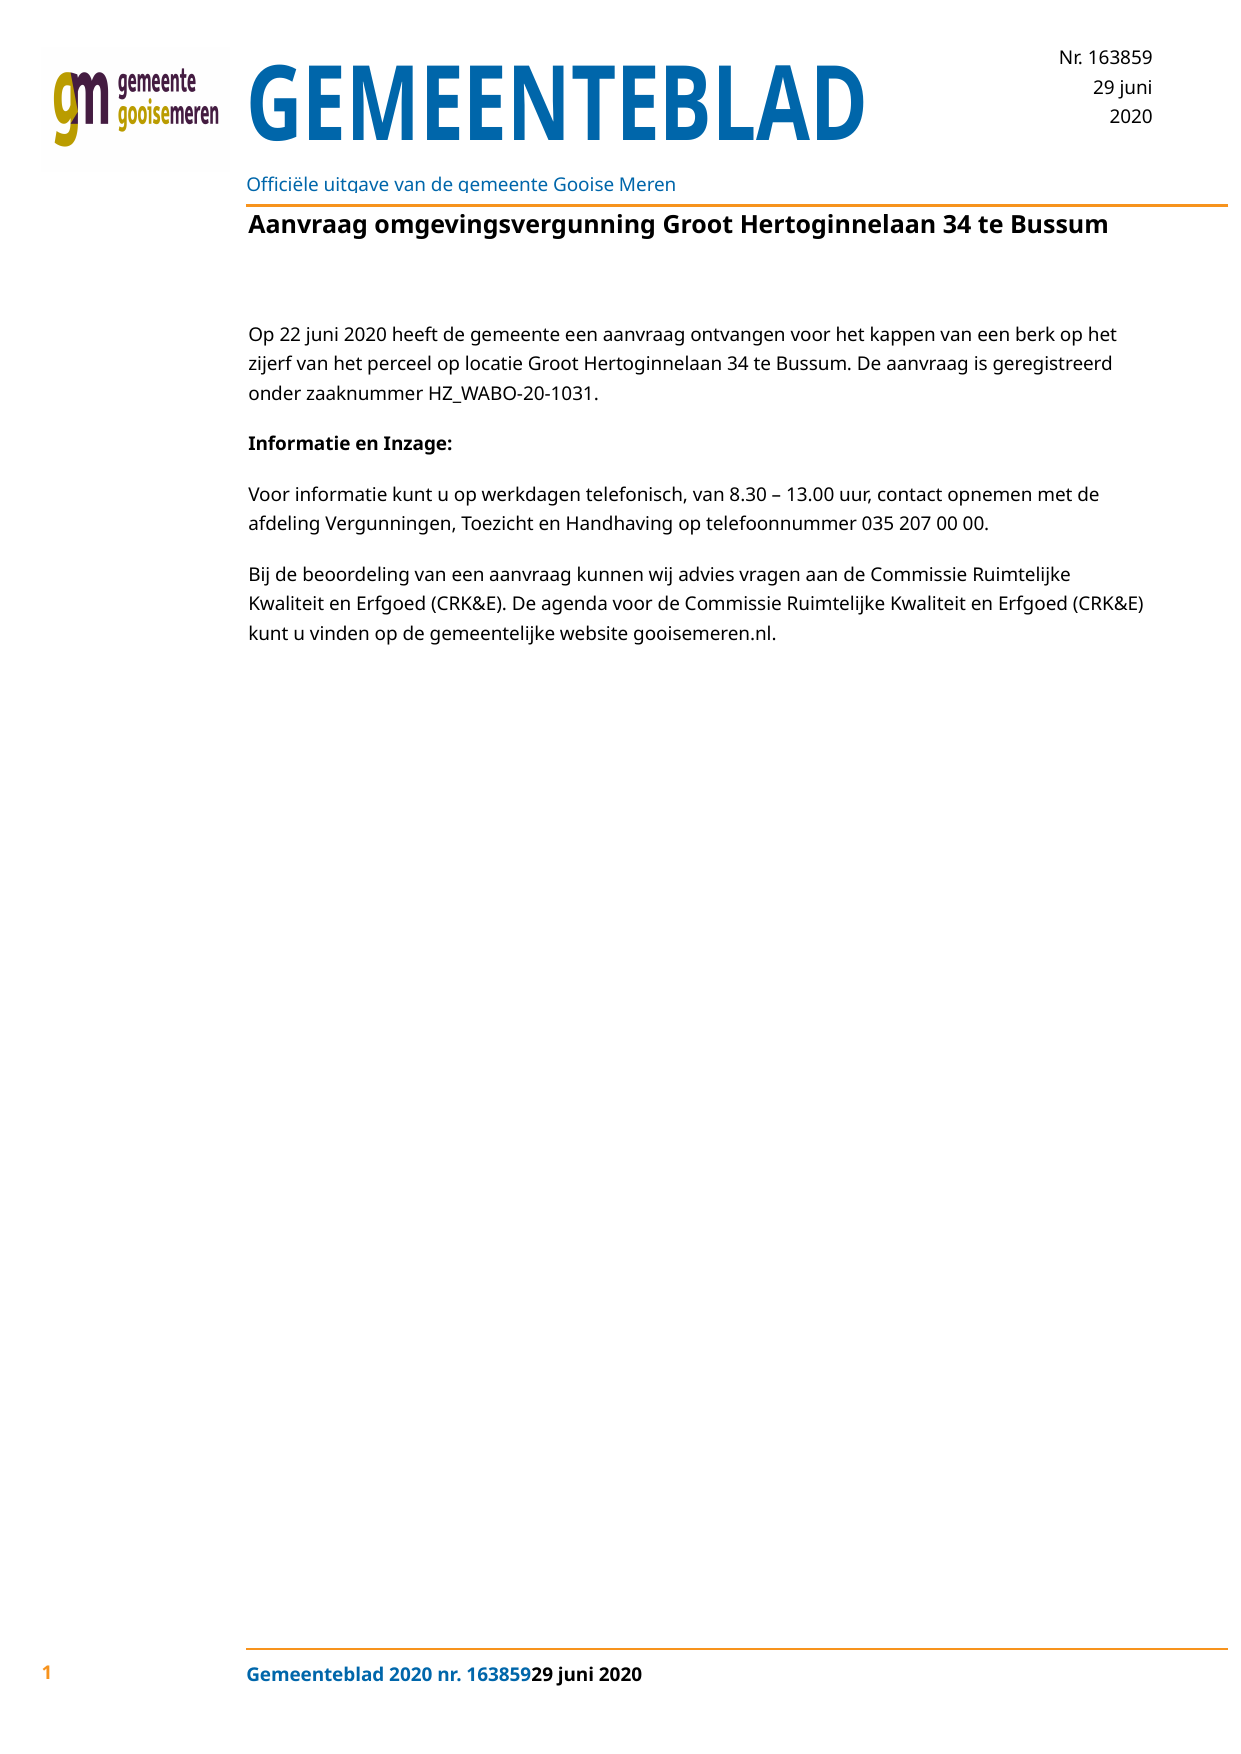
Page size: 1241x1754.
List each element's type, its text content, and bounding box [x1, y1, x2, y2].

text Op 22 juni 2020 heeft de gemeente een aanvraag ontvangen voor het kappen van een berk op het zijerf van het perceel op locatie Groot Hertoginnelaan 34 te Bussum. De aanvraag is geregistreerd onder zaaknummer HZ_WABO-20-1031. [248, 321, 1152, 406]
text Informatie en Inzage: [248, 430, 1152, 456]
text Aanvraag omgevingsvergunning Groot Hertoginnelaan 34 te Bussum [248, 207, 1152, 241]
text Voor informatie kunt u op werkdagen telefonisch, van 8.30 – 13.00 uur, contact opnemen met de afdeling Vergunningen, Toezicht en Handhaving op telefoonnummer 035 207 00 00. [248, 481, 1152, 536]
text Bij de beoordeling van een aanvraag kunnen wij advies vragen aan de Commissie Ruimtelijke Kwaliteit en Erfgoed (CRK&E). De agenda voor de Commissie Ruimtelijke Kwaliteit en Erfgoed (CRK&E) kunt u vinden op de gemeentelijke website gooisemeren.nl. [248, 561, 1152, 646]
picture [41, 47, 231, 172]
